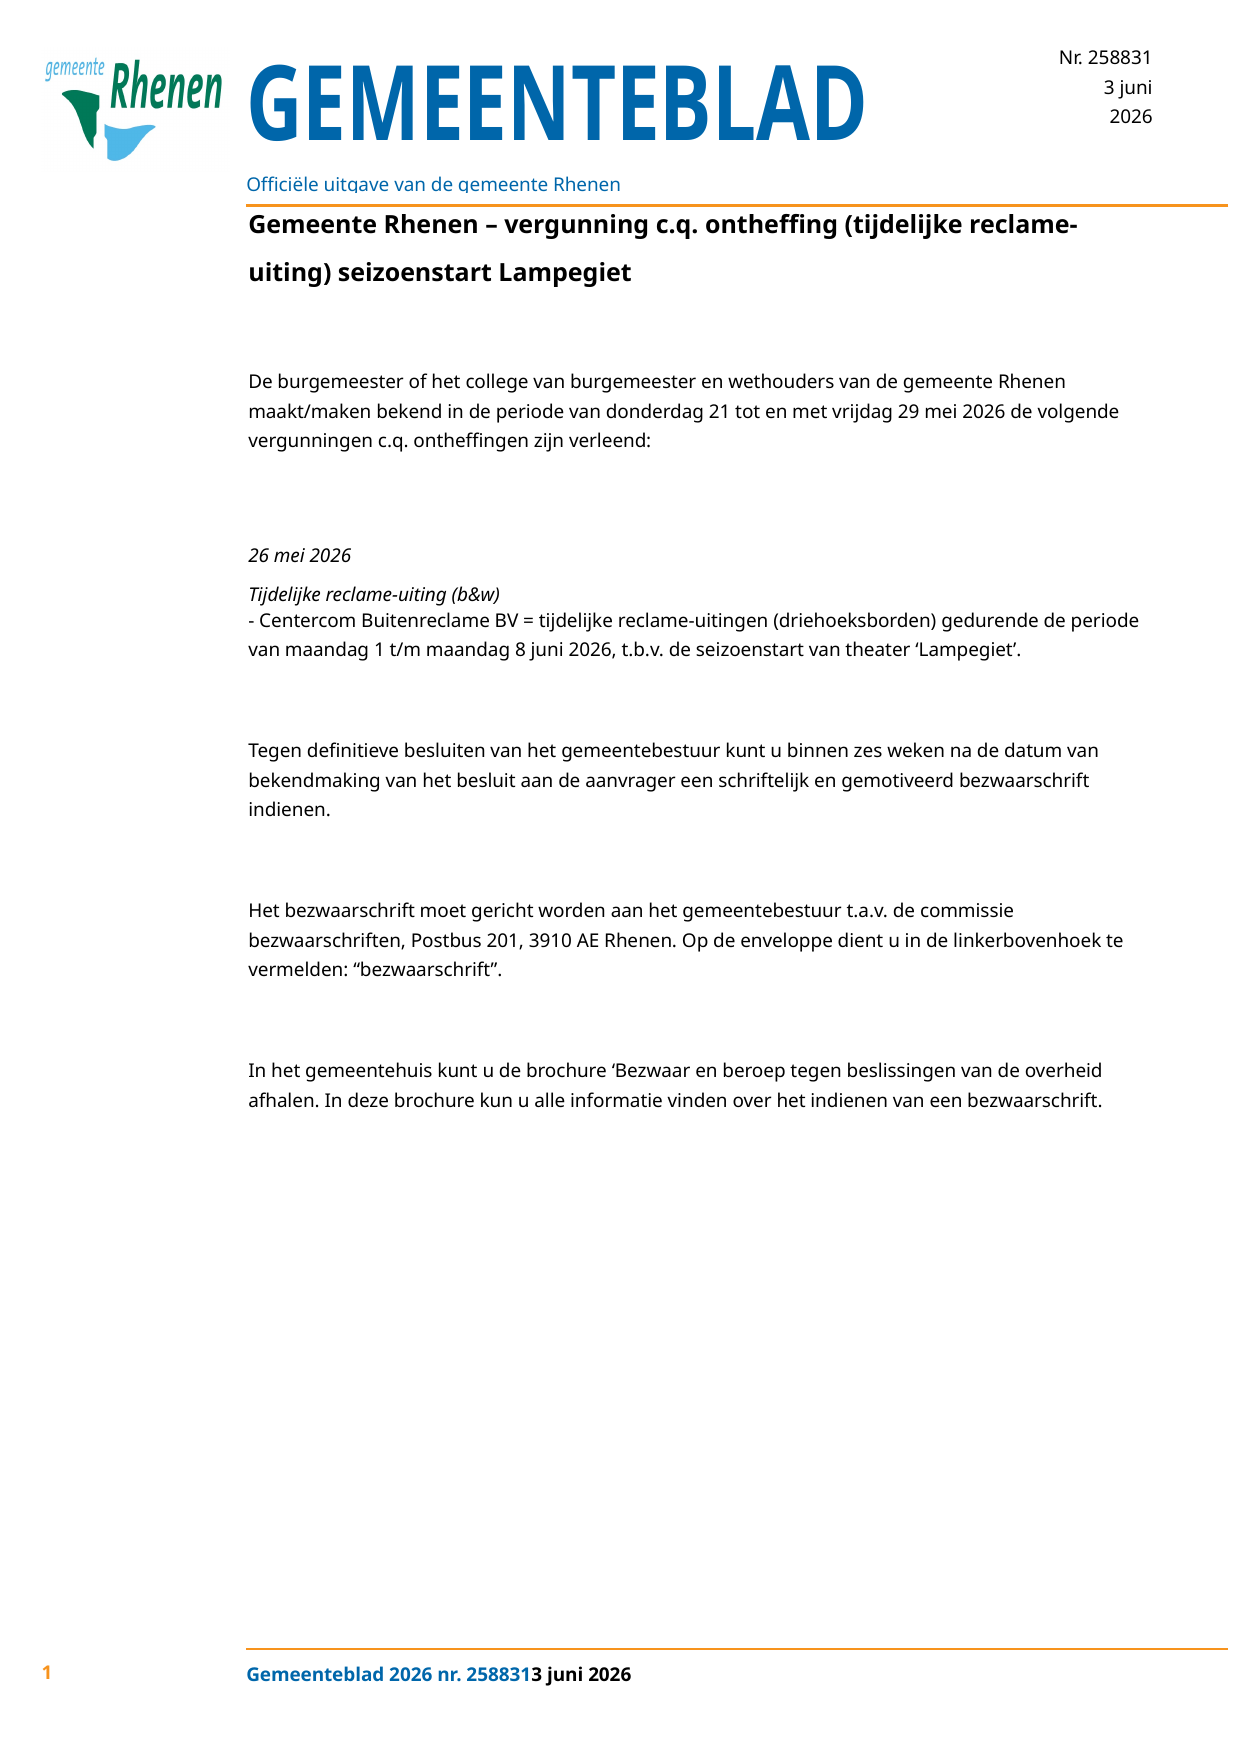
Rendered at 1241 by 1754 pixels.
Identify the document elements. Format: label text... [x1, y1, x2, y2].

text Gemeente Rhenen – vergunning c.q. ontheffing (tijdelijke reclame-uiting) seizoenstart Lampegiet [248, 207, 1152, 288]
text In het gemeentehuis kunt u de brochure ‘Bezwaar en beroep tegen beslissingen van de overheid afhalen. In deze brochure kun u alle informatie vinden over het indienen van een bezwaarschrift. [248, 1057, 1152, 1113]
text De burgemeester of het college van burgemeester en wethouders van de gemeente Rhenen maakt/maken bekend in de periode van donderdag 21 tot en met vrijdag 29 mei 2026 de volgende vergunningen c.q. ontheffingen zijn verleend: [248, 368, 1152, 453]
text Tijdelijke reclame-uiting (b&w) [248, 581, 1152, 607]
picture [41, 47, 231, 172]
text - Centercom Buitenreclame BV = tijdelijke reclame-uitingen (driehoeksborden) gedurende de periode van maandag 1 t/m maandag 8 juni 2026, t.b.v. de seizoenstart van theater ‘Lampegiet’. [248, 607, 1152, 662]
text Tegen definitieve besluiten van het gemeentebestuur kunt u binnen zes weken na de datum van bekendmaking van het besluit aan de aanvrager een schriftelijk en gemotiveerd bezwaarschrift indienen. [248, 737, 1152, 822]
text Het bezwaarschrift moet gericht worden aan het gemeentebestuur t.a.v. de commissie bezwaarschriften, Postbus 201, 3910 AE Rhenen. Op de enveloppe dient u in de linkerbovenhoek te vermelden: “bezwaarschrift”. [248, 897, 1152, 982]
text 26 mei 2026 [248, 542, 1152, 568]
